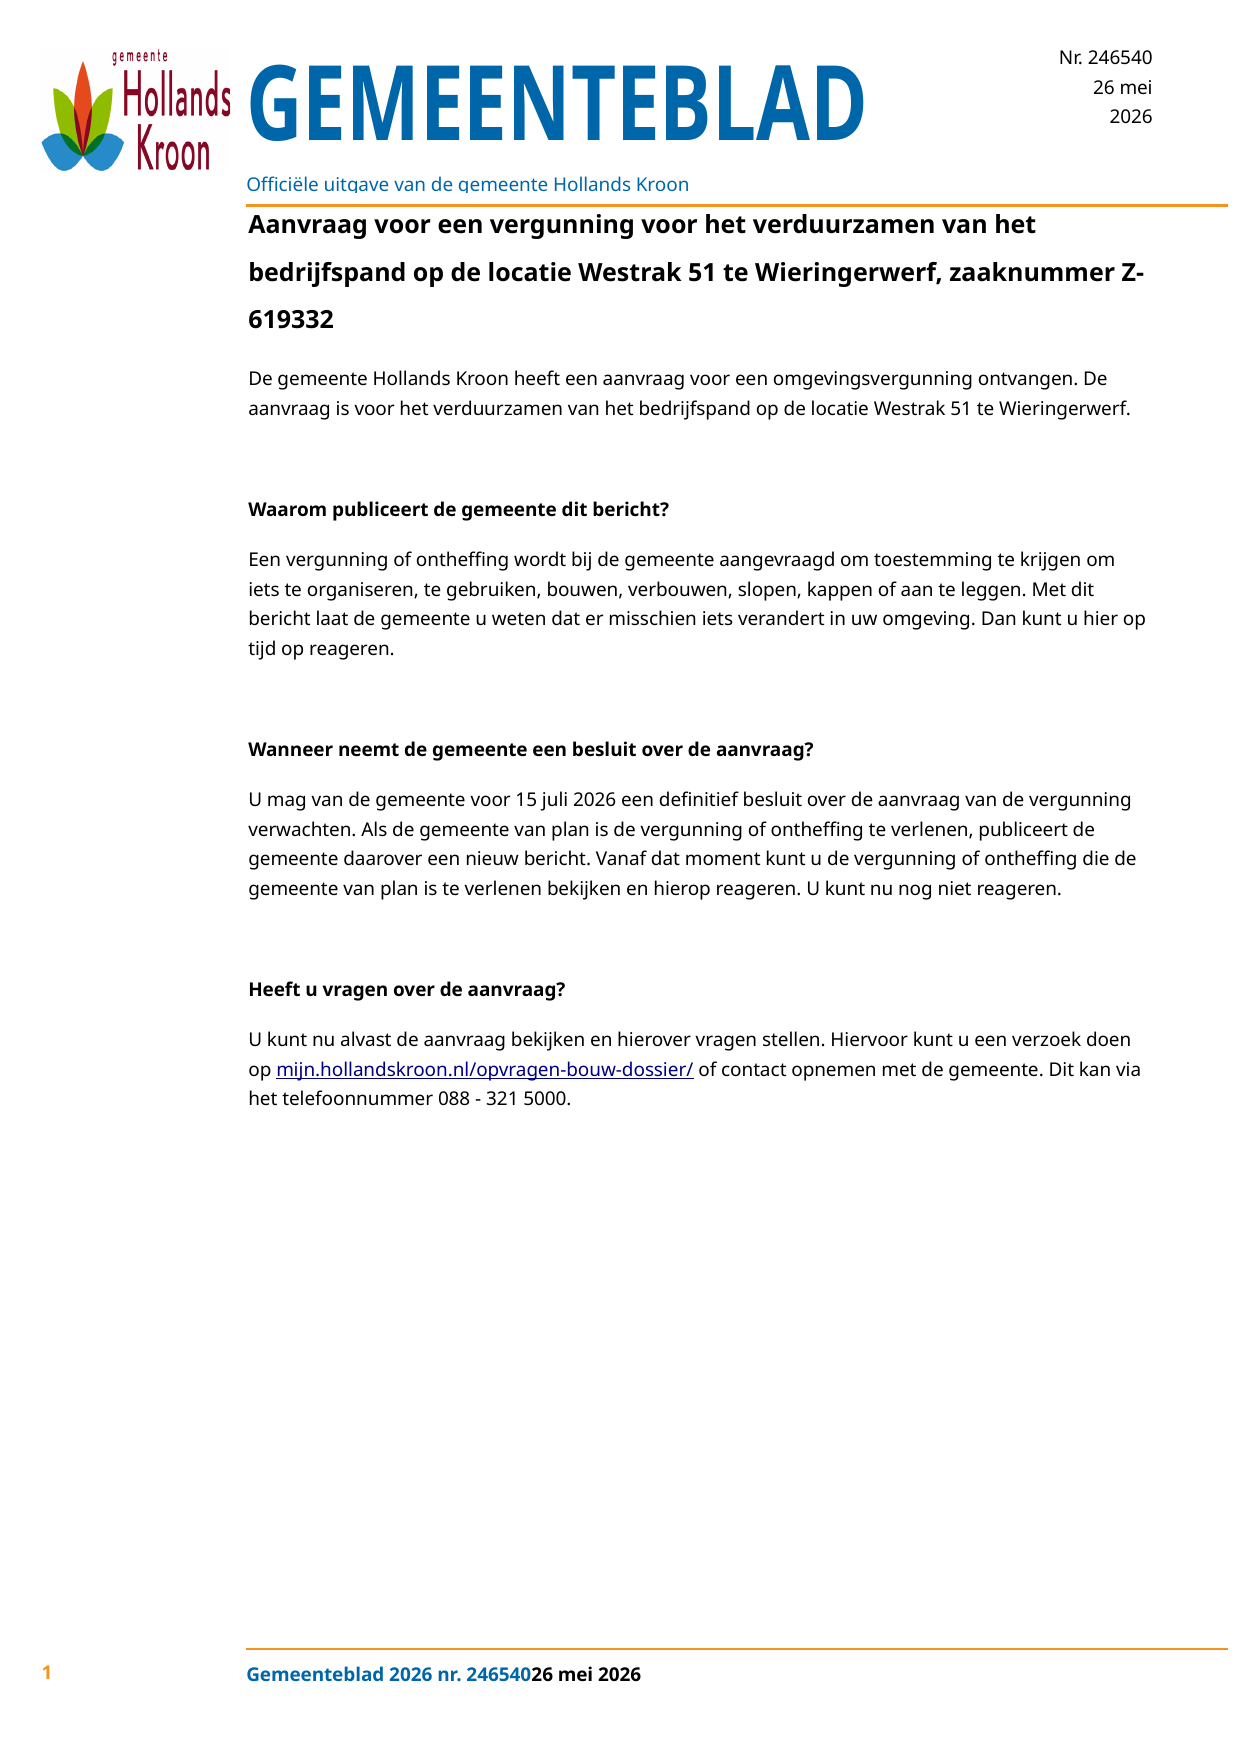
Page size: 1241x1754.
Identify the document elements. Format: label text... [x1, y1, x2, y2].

text Aanvraag voor een vergunning voor het verduurzamen van het bedrijfspand op de locatie Westrak 51 te Wieringerwerf, zaaknummer Z-619332 [248, 207, 1152, 336]
picture [41, 47, 231, 172]
text U mag van de gemeente voor 15 juli 2026 een definitief besluit over de aanvraag van de vergunning verwachten. Als de gemeente van plan is de vergunning of ontheffing te verlenen, publiceert de gemeente daarover een nieuw bericht. Vanaf dat moment kunt u de vergunning of ontheffing die de gemeente van plan is te verlenen bekijken en hierop reageren. U kunt nu nog niet reageren. [248, 786, 1152, 901]
text Wanneer neemt de gemeente een besluit over de aanvraag? [248, 736, 1152, 762]
text Heeft u vragen over de aanvraag? [248, 976, 1152, 1002]
text De gemeente Hollands Kroon heeft een aanvraag voor een omgevingsvergunning ontvangen. De aanvraag is voor het verduurzamen van het bedrijfspand op de locatie Westrak 51 te Wieringerwerf. [248, 366, 1152, 421]
text U kunt nu alvast de aanvraag bekijken en hierover vragen stellen. Hiervoor kunt u een verzoek doen op mijn.hollandskroon.nl/opvragen-bouw-dossier/ of contact opnemen met de gemeente. Dit kan via het telefoonnummer 088 - 321 5000. [248, 1026, 1152, 1111]
text Een vergunning of ontheffing wordt bij de gemeente aangevraagd om toestemming te krijgen om iets te organiseren, te gebruiken, bouwen, verbouwen, slopen, kappen of aan te leggen. Met dit bericht laat de gemeente u weten dat er misschien iets verandert in uw omgeving. Dan kunt u hier op tijd op reageren. [248, 546, 1152, 661]
text Waarom publiceert de gemeente dit bericht? [248, 496, 1152, 522]
